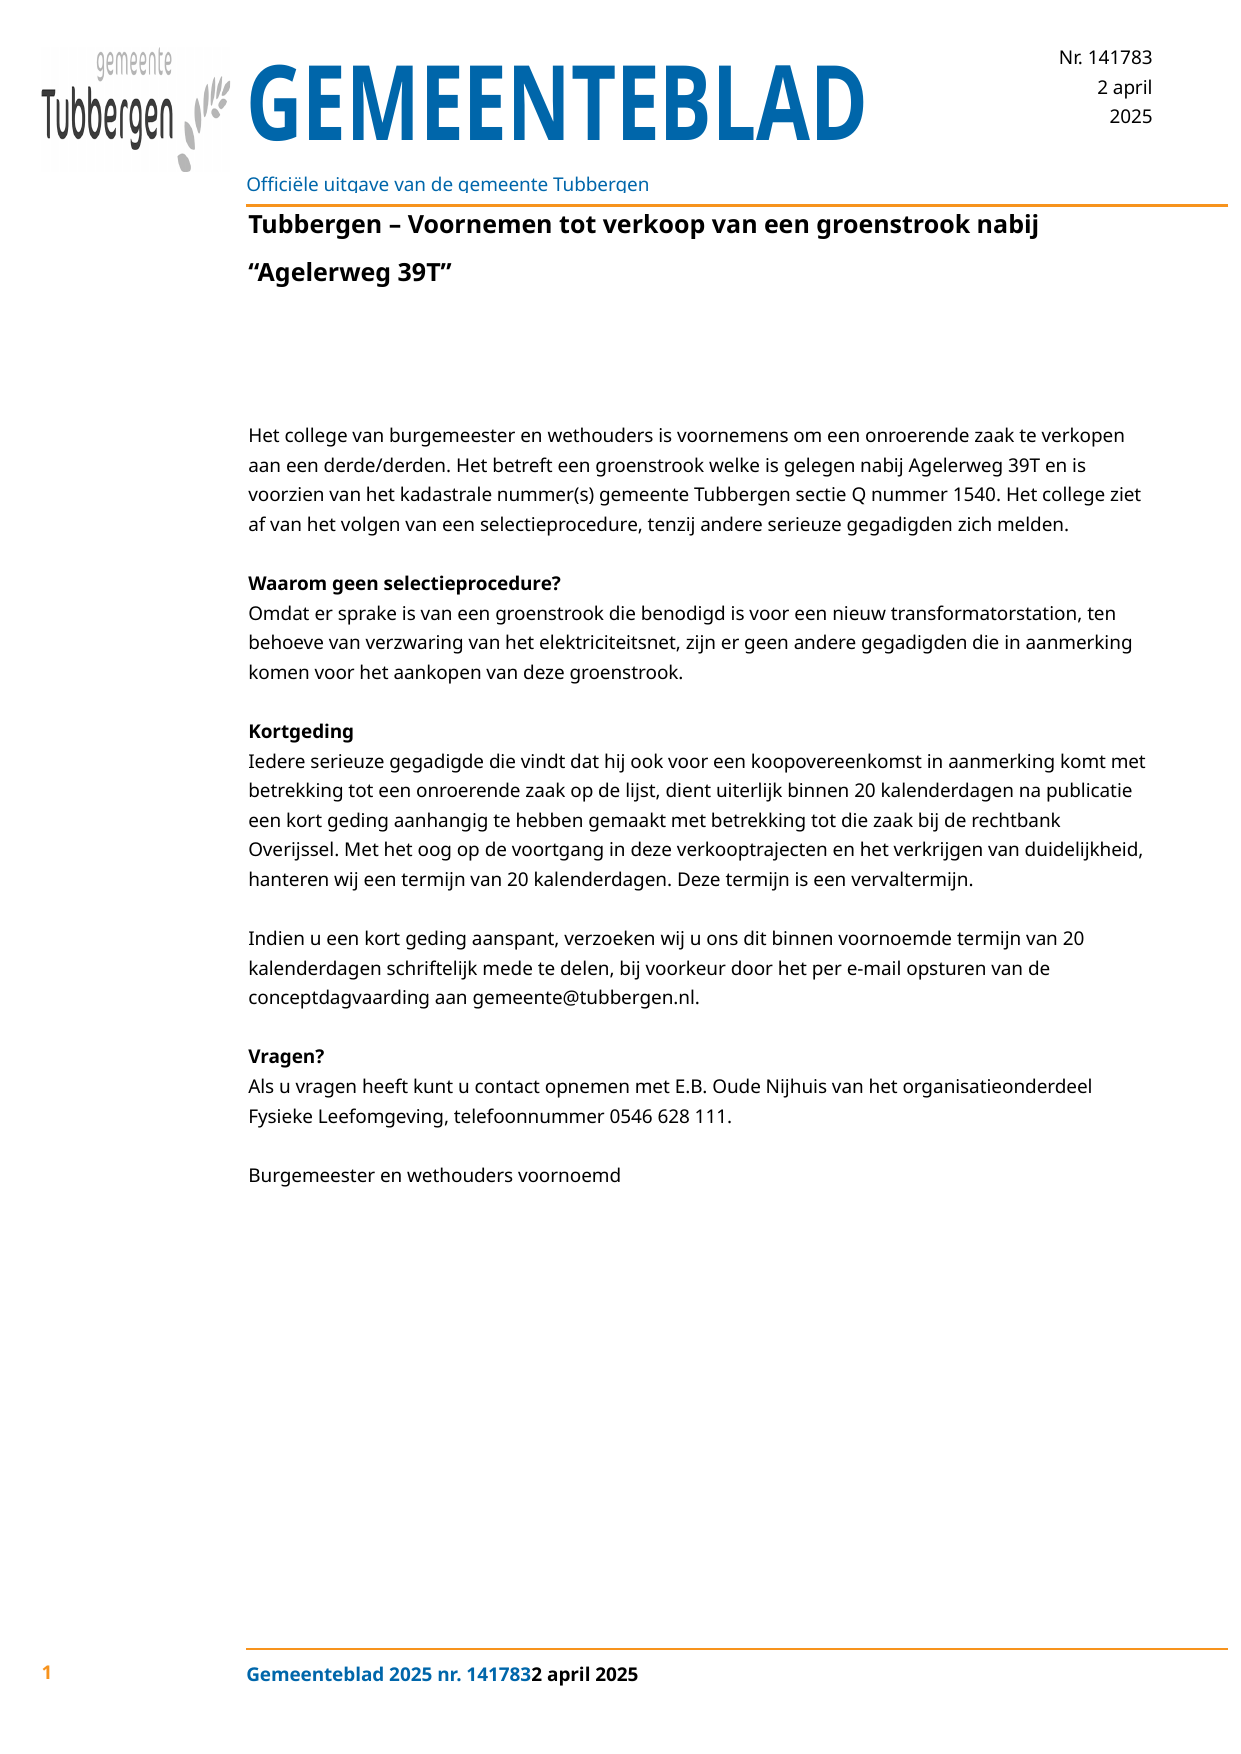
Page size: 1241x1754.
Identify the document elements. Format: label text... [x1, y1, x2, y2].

text Kortgeding [248, 718, 1152, 744]
text Waarom geen selectieprocedure? [248, 570, 1152, 596]
text Tubbergen – Voornemen tot verkoop van een groenstrook nabij “Agelerweg 39T” [248, 207, 1152, 288]
text Indien u een kort geding aanspant, verzoeken wij u ons dit binnen voornoemde termijn van 20 kalenderdagen schriftelijk mede te delen, bij voorkeur door het per e-mail opsturen van de conceptdagvaarding aan gemeente@tubbergen.nl. [248, 925, 1152, 1010]
text Vragen? [248, 1044, 1152, 1069]
text Als u vragen heeft kunt u contact opnemen met E.B. Oude Nijhuis van het organisatieonderdeel Fysieke Leefomgeving, telefoonnummer 0546 628 111. [248, 1073, 1152, 1129]
text Omdat er sprake is van een groenstrook die benodigd is voor een nieuw transformatorstation, ten behoeve van verzwaring van het elektriciteitsnet, zijn er geen andere gegadigden die in aanmerking komen voor het aankopen van deze groenstrook. [248, 600, 1152, 685]
text Iedere serieuze gegadigde die vindt dat hij ook voor een koopovereenkomst in aanmerking komt met betrekking tot een onroerende zaak op de lijst, dient uiterlijk binnen 20 kalenderdagen na publicatie een kort geding aanhangig te hebben gemaakt met betrekking tot die zaak bij de rechtbank Overijssel. Met het oog op de voortgang in deze verkooptrajecten en het verkrijgen van duidelijkheid, hanteren wij een termijn van 20 kalenderdagen. Deze termijn is een vervaltermijn. [248, 748, 1152, 892]
text Het college van burgemeester en wethouders is voornemens om een onroerende zaak te verkopen aan een derde/derden. Het betreft een groenstrook welke is gelegen nabij Agelerweg 39T en is voorzien van het kadastrale nummer(s) gemeente Tubbergen sectie Q nummer 1540. Het college ziet af van het volgen van een selectieprocedure, tenzij andere serieuze gegadigden zich melden. [248, 422, 1152, 537]
text Burgemeester en wethouders voornoemd [248, 1162, 1152, 1188]
picture [41, 47, 231, 172]
